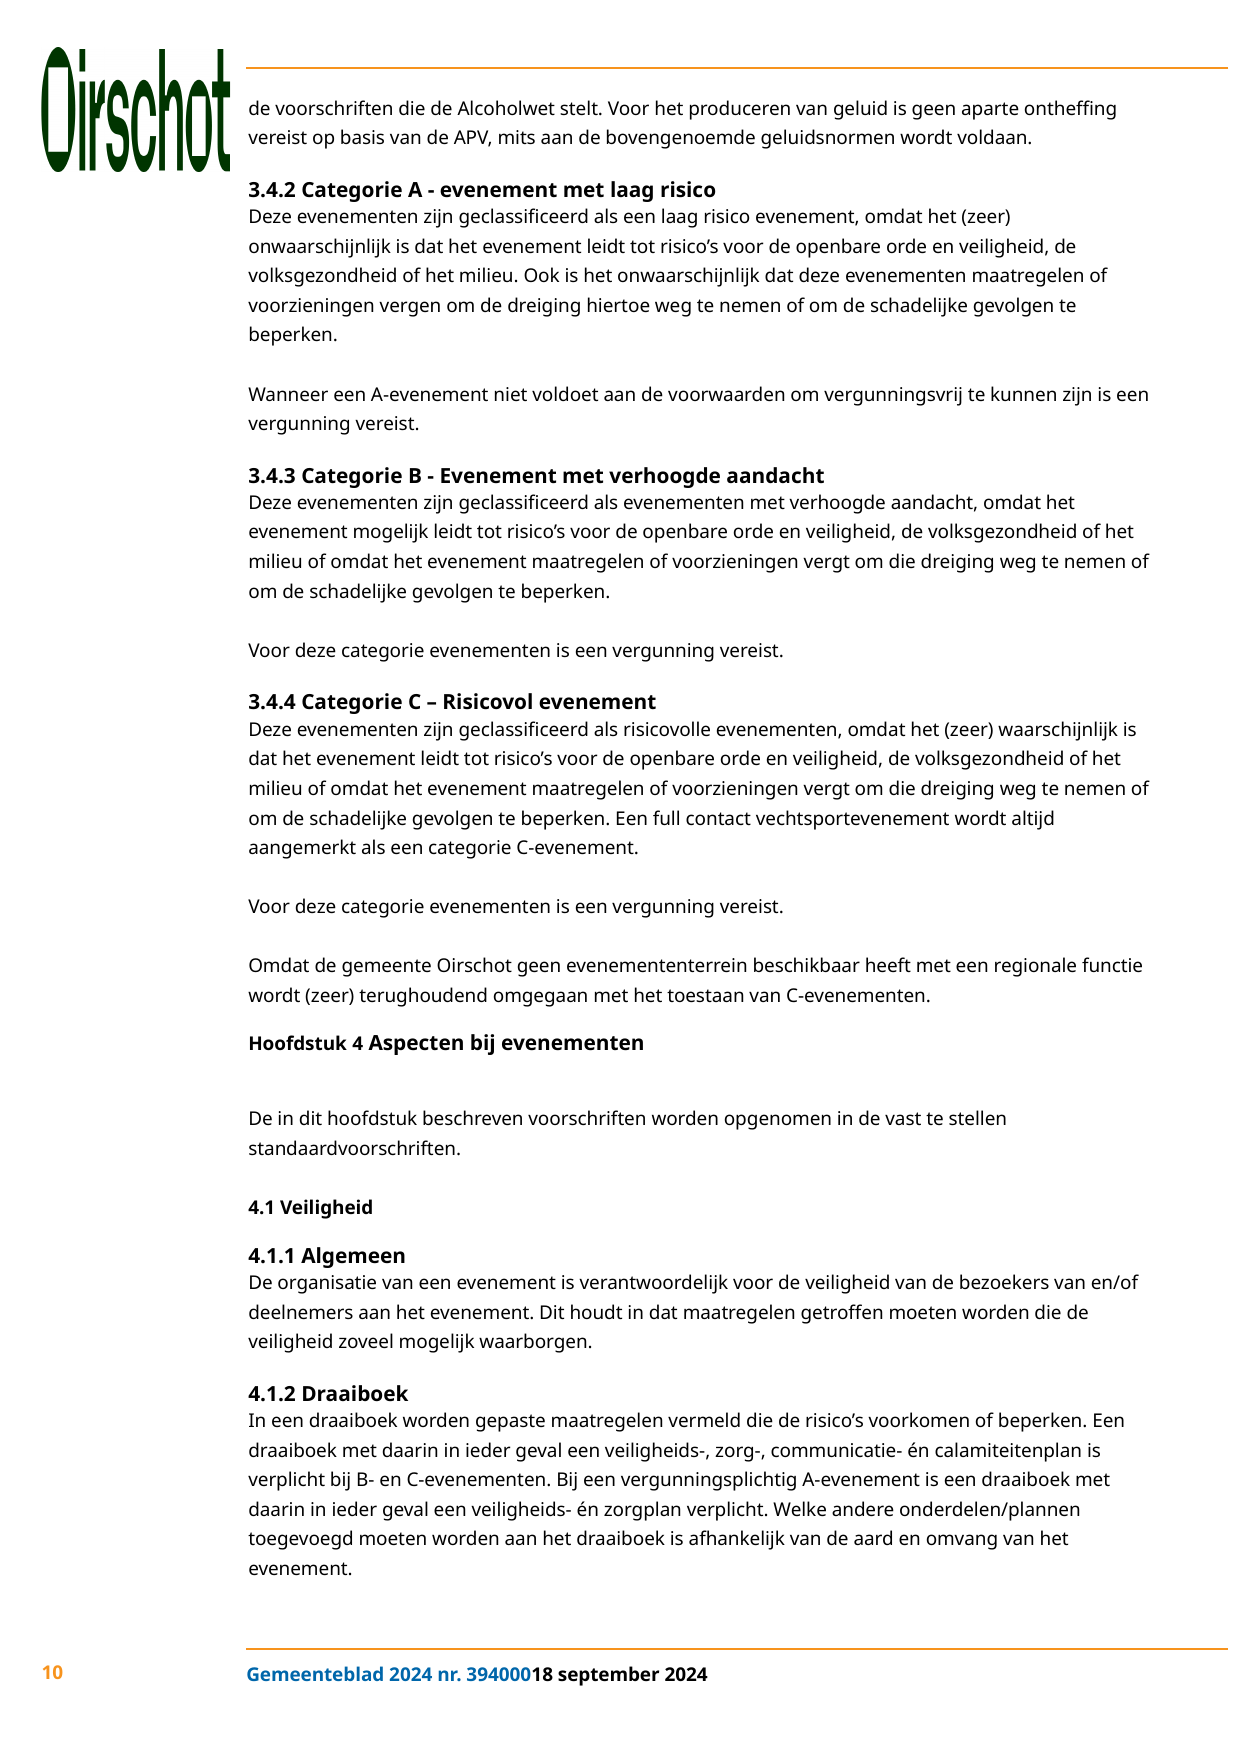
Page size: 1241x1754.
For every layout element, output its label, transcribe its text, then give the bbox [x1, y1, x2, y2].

text Voor deze categorie evenementen is een vergunning vereist. [248, 893, 1152, 919]
text Deze evenementen zijn geclassificeerd als evenementen met verhoogde aandacht, omdat het evenement mogelijk leidt tot risico’s voor de openbare orde en veiligheid, de volksgezondheid of het milieu of omdat het evenement maatregelen of voorzieningen vergt om die dreiging weg te nemen of om de schadelijke gevolgen te beperken. [248, 489, 1152, 604]
text Deze evenementen zijn geclassificeerd als risicovolle evenementen, omdat het (zeer) waarschijnlijk is dat het evenement leidt tot risico’s voor de openbare orde en veiligheid, de volksgezondheid of het milieu of omdat het evenement maatregelen of voorzieningen vergt om die dreiging weg te nemen of om de schadelijke gevolgen te beperken. Een full contact vechtsportevenement wordt altijd aangemerkt als een categorie C-evenement. [248, 716, 1152, 860]
text Hoofdstuk 4 Aspecten bij evenementen [248, 1028, 1152, 1056]
text 3.4.4 Categorie C – Risicovol evenement [248, 687, 1152, 716]
text 3.4.3 Categorie B - Evenement met verhoogde aandacht [248, 461, 1152, 489]
text In een draaiboek worden gepaste maatregelen vermeld die de risico’s voorkomen of beperken. Een draaiboek met daarin in ieder geval een veiligheids-, zorg-, communicatie- én calamiteitenplan is verplicht bij B- en C-evenementen. Bij een vergunningsplichtig A-evenement is een draaiboek met daarin in ieder geval een veiligheids- én zorgplan verplicht. Welke andere onderdelen/plannen toegevoegd moeten worden aan het draaiboek is afhankelijk van de aard en omvang van het evenement. [248, 1407, 1152, 1581]
picture [41, 47, 231, 172]
text de voorschriften die de Alcoholwet stelt. Voor het produceren van geluid is geen aparte ontheffing vereist op basis van de APV, mits aan de bovengenoemde geluidsnormen wordt voldaan. [248, 95, 1152, 150]
text Voor deze categorie evenementen is een vergunning vereist. [248, 637, 1152, 663]
text 4.1 Veiligheid [248, 1194, 1152, 1220]
text Deze evenementen zijn geclassificeerd als een laag risico evenement, omdat het (zeer) onwaarschijnlijk is dat het evenement leidt tot risico’s voor de openbare orde en veiligheid, de volksgezondheid of het milieu. Ook is het onwaarschijnlijk dat deze evenementen maatregelen of voorzieningen vergen om de dreiging hiertoe weg te nemen of om de schadelijke gevolgen te beperken. [248, 203, 1152, 347]
text 4.1.1 Algemeen [248, 1241, 1152, 1269]
text Wanneer een A-evenement niet voldoet aan de voorwaarden om vergunningsvrij te kunnen zijn is een vergunning vereist. [248, 381, 1152, 436]
text De organisatie van een evenement is verantwoordelijk voor de veiligheid van de bezoekers van en/of deelnemers aan het evenement. Dit houdt in dat maatregelen getroffen moeten worden die de veiligheid zoveel mogelijk waarborgen. [248, 1269, 1152, 1354]
text De in dit hoofdstuk beschreven voorschriften worden opgenomen in de vast te stellen standaardvoorschriften. [248, 1106, 1152, 1161]
text Omdat de gemeente Oirschot geen evenemententerrein beschikbaar heeft met een regionale functie wordt (zeer) terughoudend omgegaan met het toestaan van C-evenementen. [248, 953, 1152, 1008]
text 4.1.2 Draaiboek [248, 1379, 1152, 1407]
text 3.4.2 Categorie A - evenement met laag risico [248, 175, 1152, 203]
